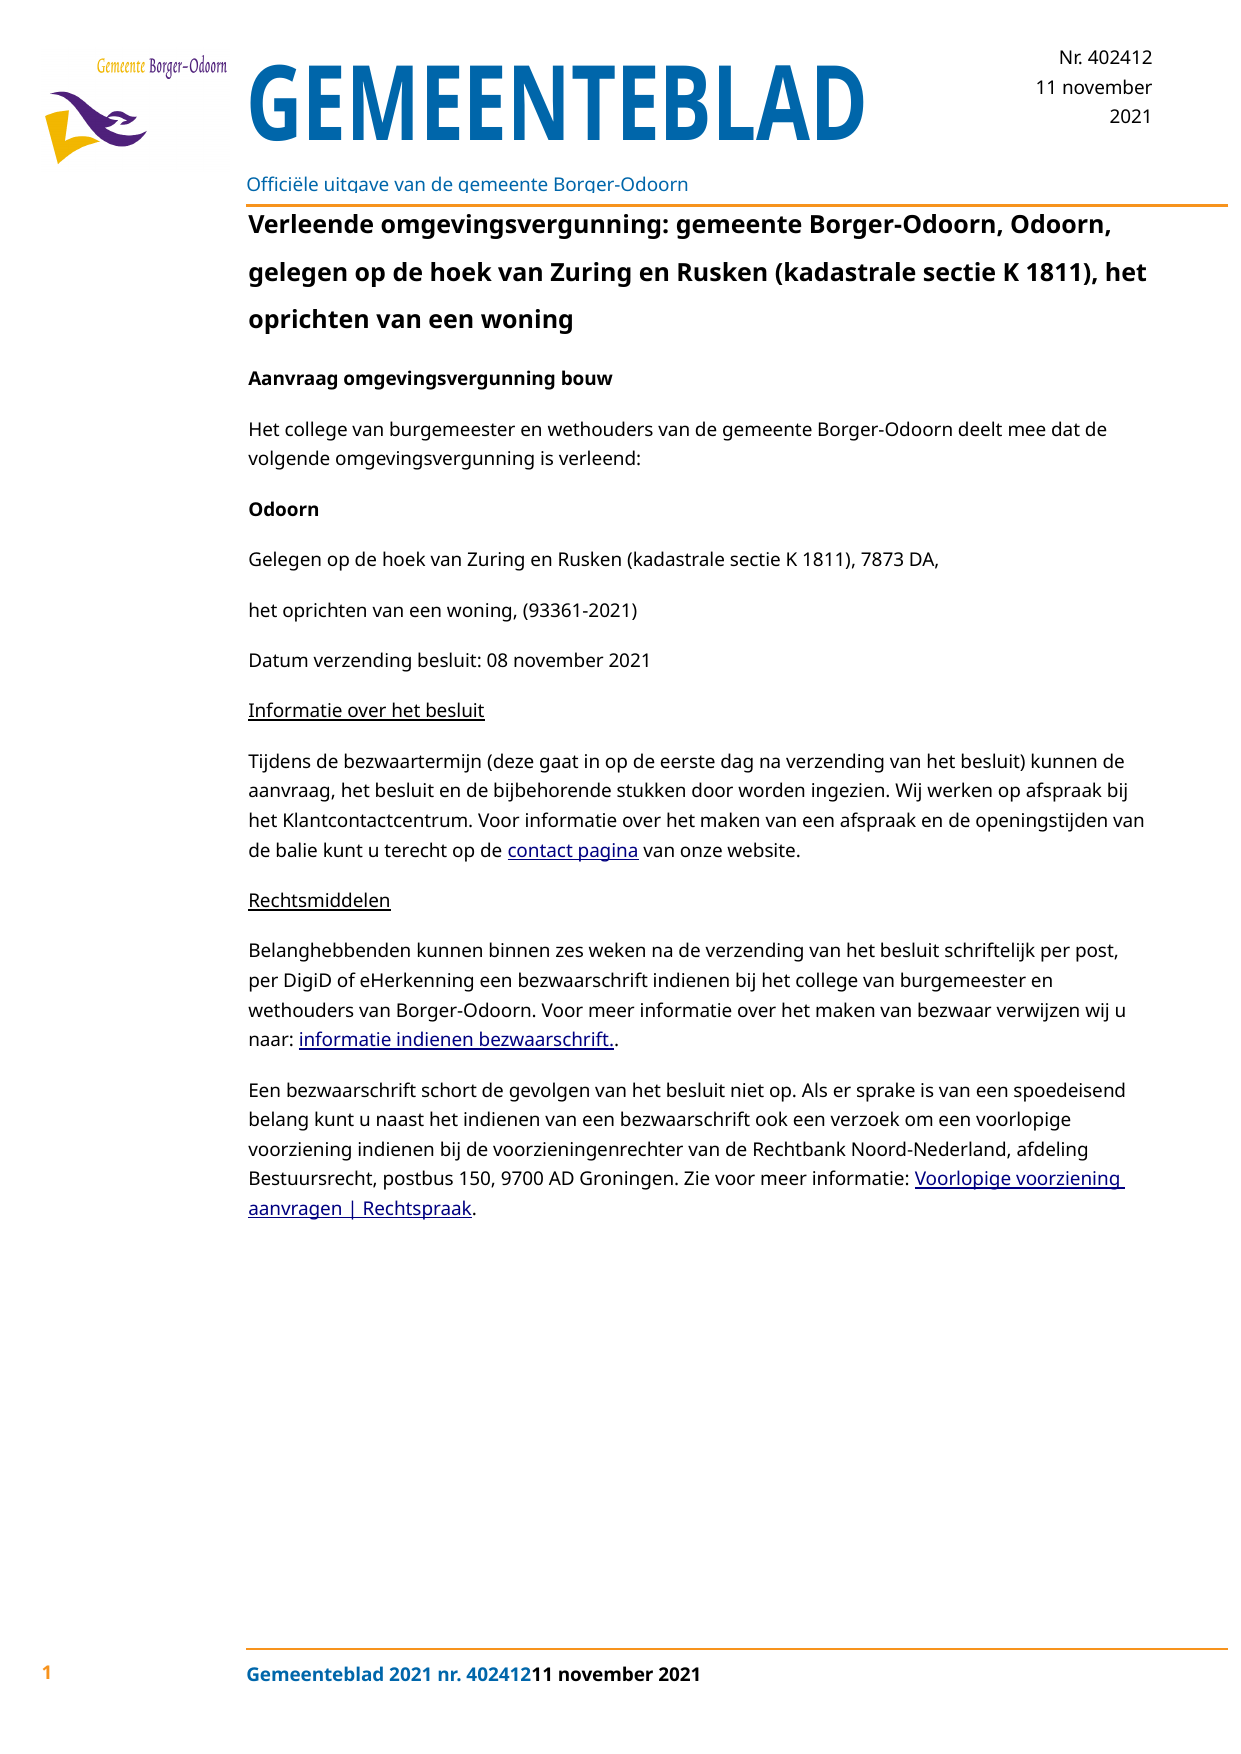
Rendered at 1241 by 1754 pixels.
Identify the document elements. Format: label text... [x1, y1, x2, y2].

text het oprichten van een woning, (93361-2021) [248, 597, 1152, 622]
text Aanvraag omgevingsvergunning bouw [248, 366, 1152, 391]
text Informatie over het besluit [248, 698, 1152, 723]
text Verleende omgevingsvergunning: gemeente Borger-Odoorn, Odoorn, gelegen op de hoek van Zuring en Rusken (kadastrale sectie K 1811), het oprichten van een woning [248, 207, 1152, 336]
text Rechtsmiddelen [248, 887, 1152, 913]
text Het college van burgemeester en wethouders van de gemeente Borger-Odoorn deelt mee dat de volgende omgevingsvergunning is verleend: [248, 416, 1152, 471]
text Belanghebbenden kunnen binnen zes weken na de verzending van het besluit schriftelijk per post, per DigiD of eHerkenning een bezwaarschrift indienen bij het college van burgemeester en wethouders van Borger-Odoorn. Voor meer informatie over het maken van bezwaar verwijzen wij u naar: informatie indienen bezwaarschrift.. [248, 938, 1152, 1052]
text Gelegen op de hoek van Zuring en Rusken (kadastrale sectie K 1811), 7873 DA, [248, 546, 1152, 572]
picture [41, 47, 231, 172]
text Datum verzending besluit: 08 november 2021 [248, 647, 1152, 673]
text Tijdens de bezwaartermijn (deze gaat in op de eerste dag na verzending van het besluit) kunnen de aanvraag, het besluit en de bijbehorende stukken door worden ingezien. Wij werken op afspraak bij het Klantcontactcentrum. Voor informatie over het maken van een afspraak en de openingstijden van de balie kunt u terecht op de contact pagina van onze website. [248, 748, 1152, 862]
text Een bezwaarschrift schort de gevolgen van het besluit niet op. Als er sprake is van een spoedeisend belang kunt u naast het indienen van een bezwaarschrift ook een verzoek om een voorlopige voorziening indienen bij de voorzieningenrechter van de Rechtbank Noord-Nederland, afdeling Bestuursrecht, postbus 150, 9700 AD Groningen. Zie voor meer informatie: Voorlopige voorziening aanvragen | Rechtspraak. [248, 1077, 1152, 1221]
text Odoorn [248, 496, 1152, 522]
